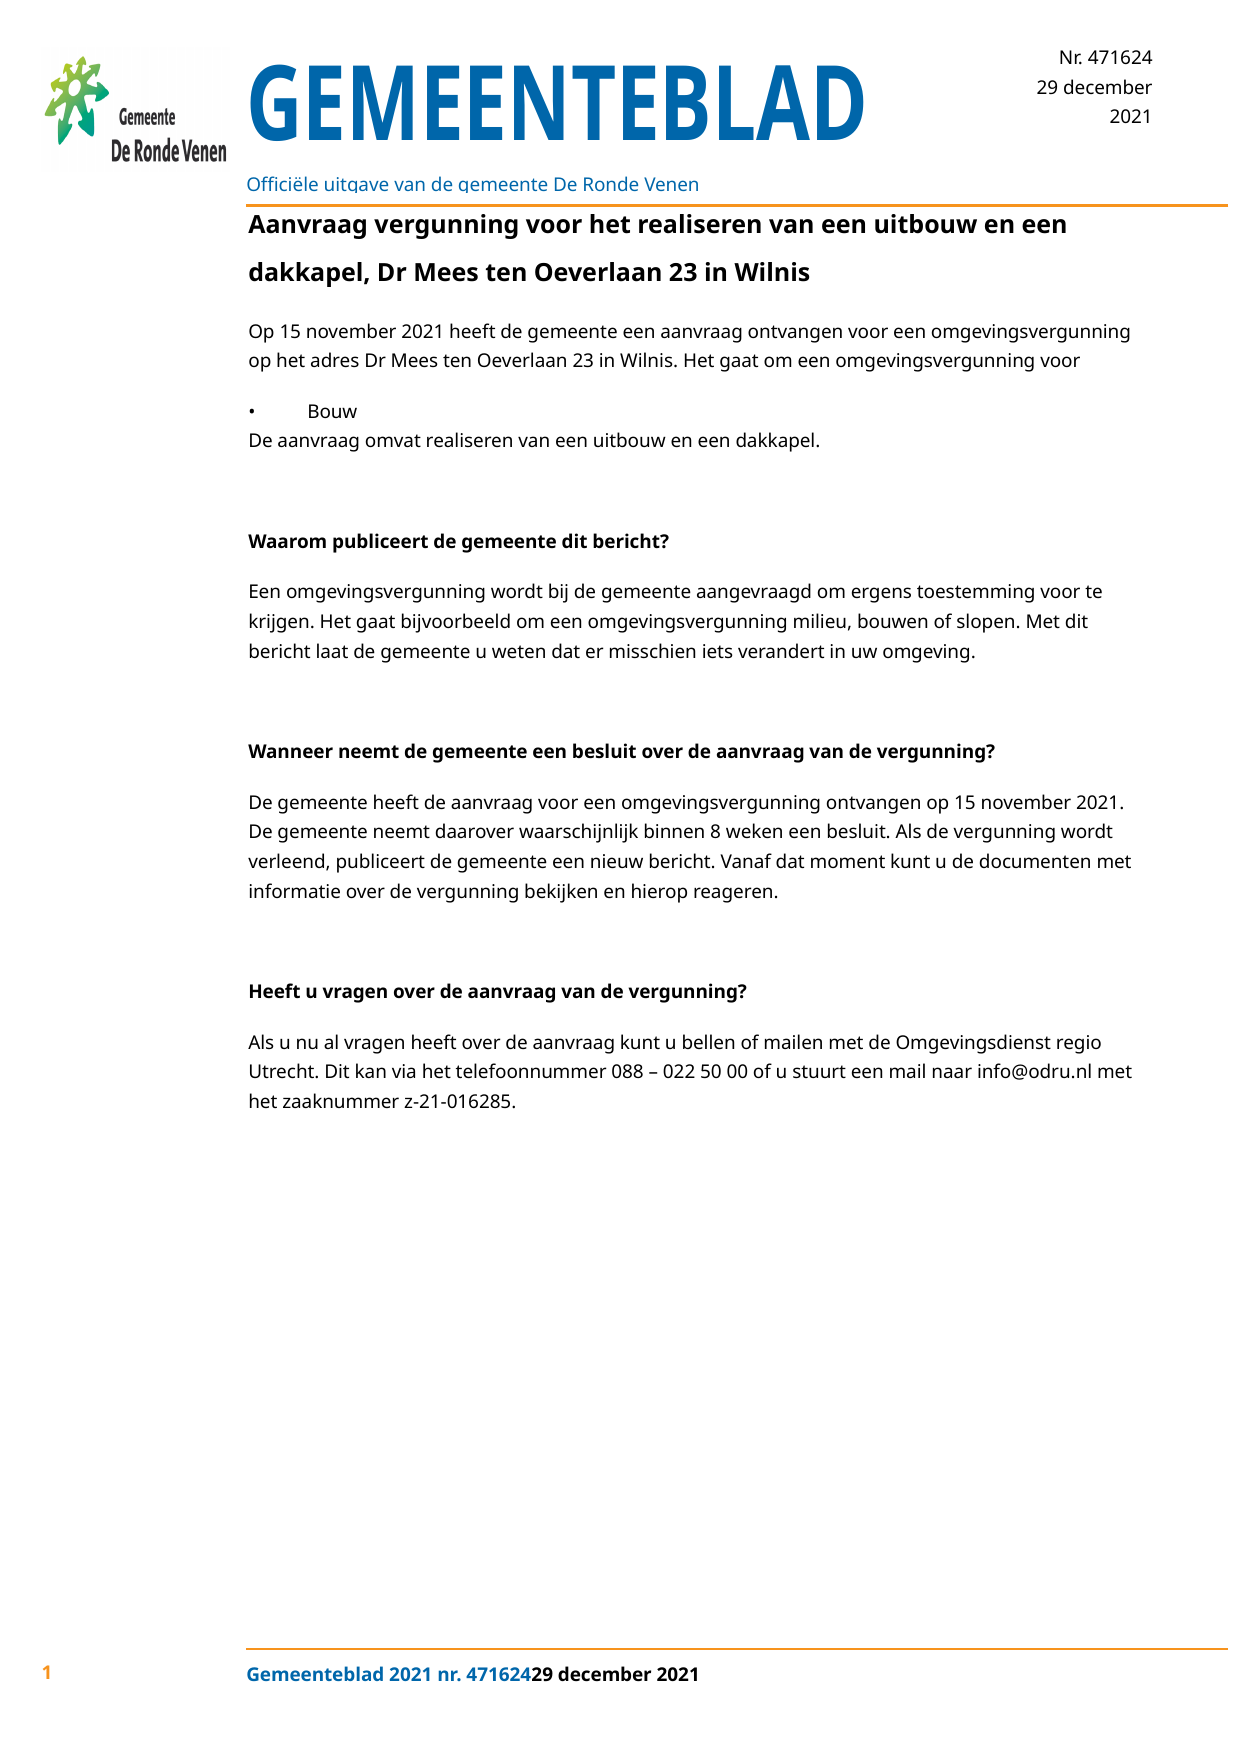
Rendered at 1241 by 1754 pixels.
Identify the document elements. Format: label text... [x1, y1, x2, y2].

text Aanvraag vergunning voor het realiseren van een uitbouw en een dakkapel, Dr Mees ten Oeverlaan 23 in Wilnis [248, 207, 1152, 288]
picture [41, 47, 231, 172]
text De aanvraag omvat realiseren van een uitbouw en een dakkapel. [248, 427, 1152, 453]
text Als u nu al vragen heeft over de aanvraag kunt u bellen of mailen met de Omgevingsdienst regio Utrecht. Dit kan via het telefoonnummer 088 – 022 50 00 of u stuurt een mail naar info@odru.nl met het zaaknummer z-21-016285. [248, 1029, 1152, 1114]
text Een omgevingsvergunning wordt bij de gemeente aangevraagd om ergens toestemming voor te krijgen. Het gaat bijvoorbeeld om een omgevingsvergunning milieu, bouwen of slopen. Met dit bericht laat de gemeente u weten dat er misschien iets verandert in uw omgeving. [248, 579, 1152, 664]
text Heeft u vragen over de aanvraag van de vergunning? [248, 979, 1152, 1004]
text Wanneer neemt de gemeente een besluit over de aanvraag van de vergunning? [248, 739, 1152, 764]
text Waarom publiceert de gemeente dit bericht? [248, 528, 1152, 554]
list Bouw [248, 398, 1152, 424]
text De gemeente heeft de aanvraag voor een omgevingsvergunning ontvangen op 15 november 2021. De gemeente neemt daarover waarschijnlijk binnen 8 weken een besluit. Als de vergunning wordt verleend, publiceert de gemeente een nieuw bericht. Vanaf dat moment kunt u de documenten met informatie over de vergunning bekijken en hierop reageren. [248, 789, 1152, 904]
text Op 15 november 2021 heeft de gemeente een aanvraag ontvangen voor een omgevingsvergunning op het adres Dr Mees ten Oeverlaan 23 in Wilnis. Het gaat om een omgevingsvergunning voor [248, 318, 1152, 373]
